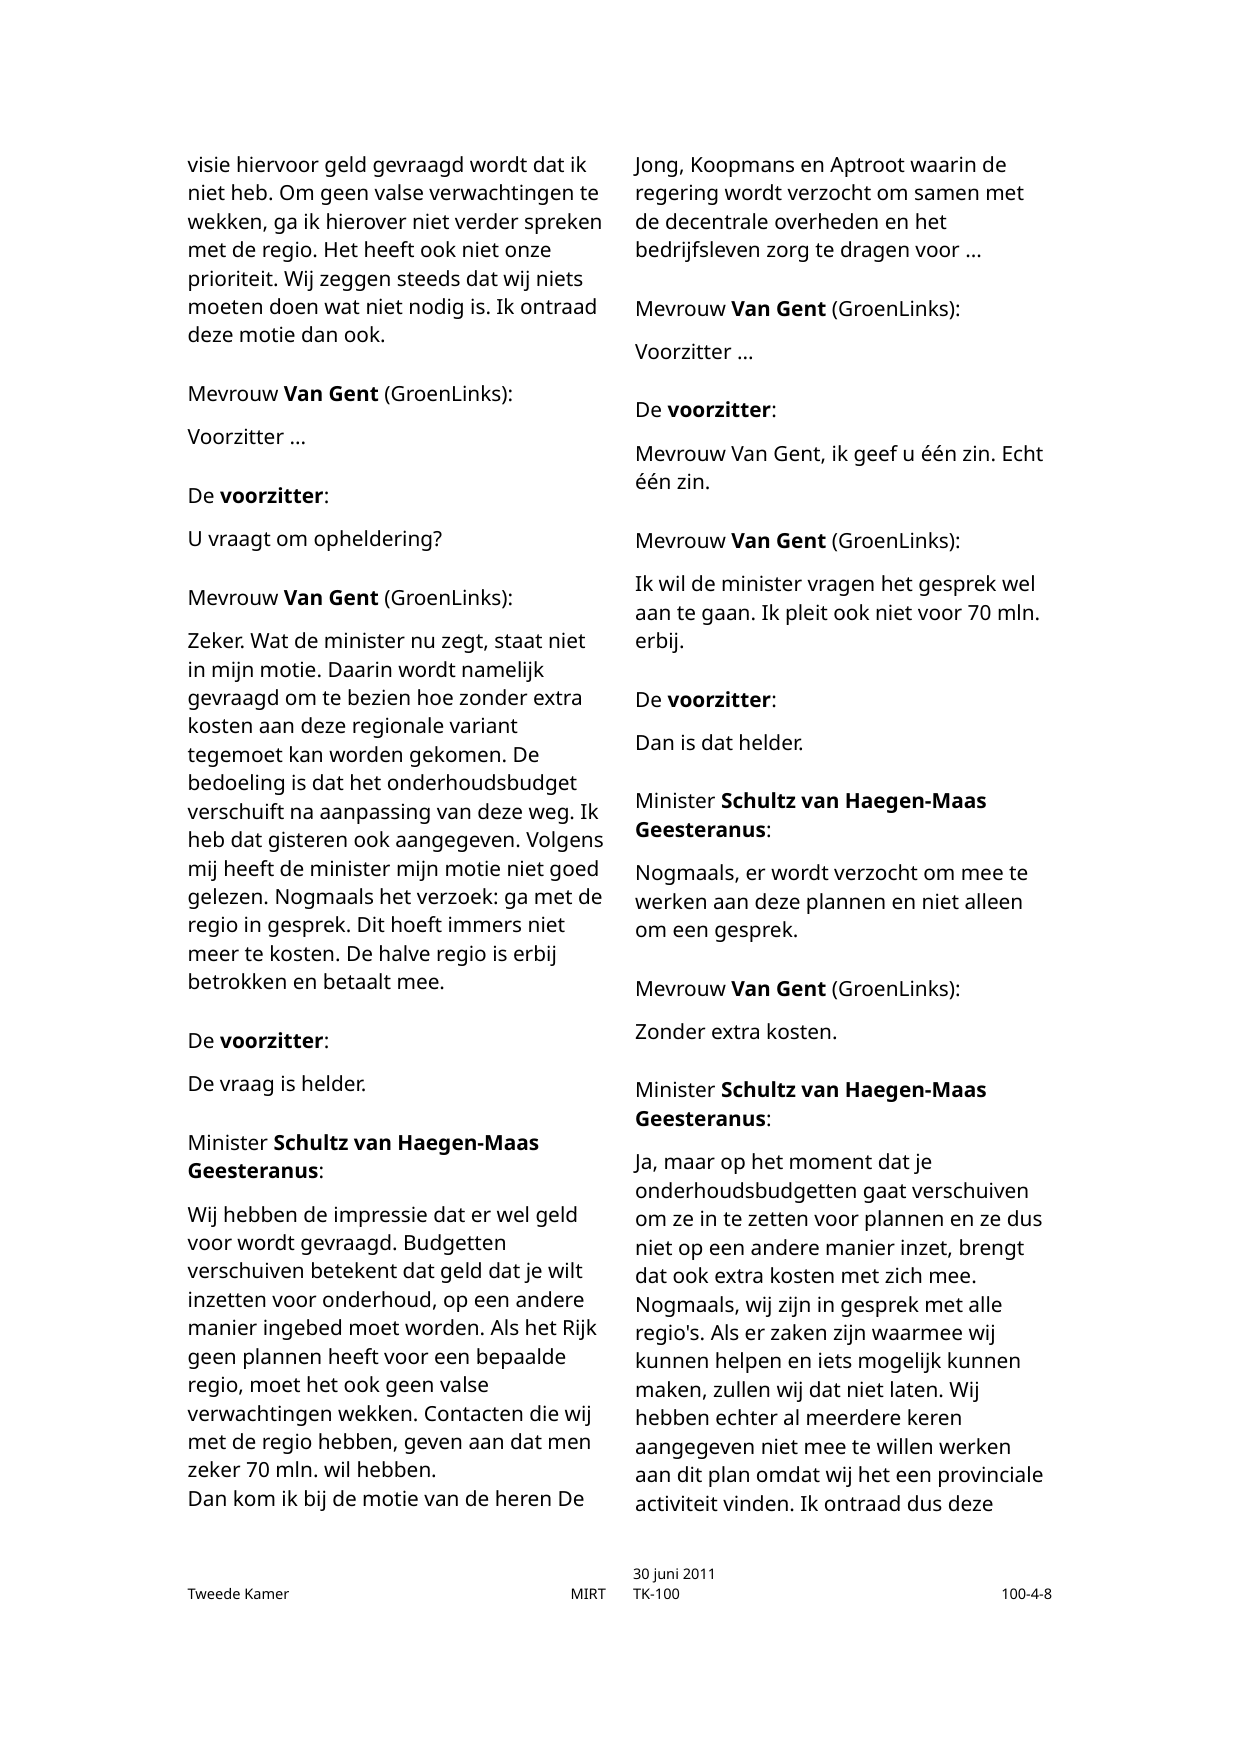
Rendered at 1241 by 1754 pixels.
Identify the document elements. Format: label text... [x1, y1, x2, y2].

text De voorzitter: [635, 396, 1053, 424]
text Mevrouw Van Gent (GroenLinks): [187, 379, 605, 407]
text Mevrouw Van Gent (GroenLinks): [187, 583, 605, 611]
text Ik wil de minister vragen het gesprek wel aan te gaan. Ik pleit ook niet voor 70 mln. erbij. [635, 569, 1053, 655]
text Voorzitter ... [635, 337, 1053, 366]
text De voorzitter: [635, 685, 1053, 713]
text Dan kom ik bij de motie van de heren De [187, 1484, 605, 1512]
text U vraagt om opheldering? [187, 524, 605, 553]
text De voorzitter: [187, 1026, 605, 1054]
text Zonder extra kosten. [635, 1017, 1053, 1046]
text Nogmaals, er wordt verzocht om mee te werken aan deze plannen en niet alleen om een gesprek. [635, 858, 1053, 944]
text Ja, maar op het moment dat je onderhoudsbudgetten gaat verschuiven om ze in te zetten voor plannen en ze dus niet op een andere manier inzet, brengt dat ook extra kosten met zich mee. Nogmaals, wij zijn in gesprek met alle regio's. Als er zaken zijn waarmee wij kunnen helpen en iets mogelijk kunnen maken, zullen wij dat niet laten. Wij hebben echter al meerdere keren aangegeven niet mee te willen werken aan dit plan omdat wij het een provinciale activiteit vinden. Ik ontraad dus deze [635, 1147, 1053, 1517]
text visie hiervoor geld gevraagd wordt dat ik niet heb. Om geen valse verwachtingen te wekken, ga ik hierover niet verder spreken met de regio. Het heeft ook niet onze prioriteit. Wij zeggen steeds dat wij niets moeten doen wat niet nodig is. Ik ontraad deze motie dan ook. [187, 150, 605, 349]
text De vraag is helder. [187, 1069, 605, 1098]
text Jong, Koopmans en Aptroot waarin de regering wordt verzocht om samen met de decentrale overheden en het bedrijfsleven zorg te dragen voor ... [635, 150, 1053, 264]
text Dan is dat helder. [635, 728, 1053, 757]
text Mevrouw Van Gent (GroenLinks): [635, 526, 1053, 554]
text Mevrouw Van Gent (GroenLinks): [635, 974, 1053, 1002]
text Minister Schultz van Haegen-Maas Geesteranus: [187, 1128, 605, 1185]
text Minister Schultz van Haegen-Maas Geesteranus: [635, 787, 1053, 843]
text Mevrouw Van Gent (GroenLinks): [635, 294, 1053, 322]
text Wij hebben de impressie dat er wel geld voor wordt gevraagd. Budgetten verschuiven betekent dat geld dat je wilt inzetten voor onderhoud, op een andere manier ingebed moet worden. Als het Rijk geen plannen heeft voor een bepaalde regio, moet het ook geen valse verwachtingen wekken. Contacten die wij met de regio hebben, geven aan dat men zeker 70 mln. wil hebben. [187, 1200, 605, 1484]
text De voorzitter: [187, 481, 605, 509]
text Minister Schultz van Haegen-Maas Geesteranus: [635, 1076, 1053, 1132]
text Zeker. Wat de minister nu zegt, staat niet in mijn motie. Daarin wordt namelijk gevraagd om te bezien hoe zonder extra kosten aan deze regionale variant tegemoet kan worden gekomen. De bedoeling is dat het onderhoudsbudget verschuift na aanpassing van deze weg. Ik heb dat gisteren ook aangegeven. Volgens mij heeft de minister mijn motie niet goed gelezen. Nogmaals het verzoek: ga met de regio in gesprek. Dit hoeft immers niet meer te kosten. De halve regio is erbij betrokken en betaalt mee. [187, 626, 605, 996]
text Mevrouw Van Gent, ik geef u één zin. Echt één zin. [635, 439, 1053, 496]
text Voorzitter ... [187, 422, 605, 451]
